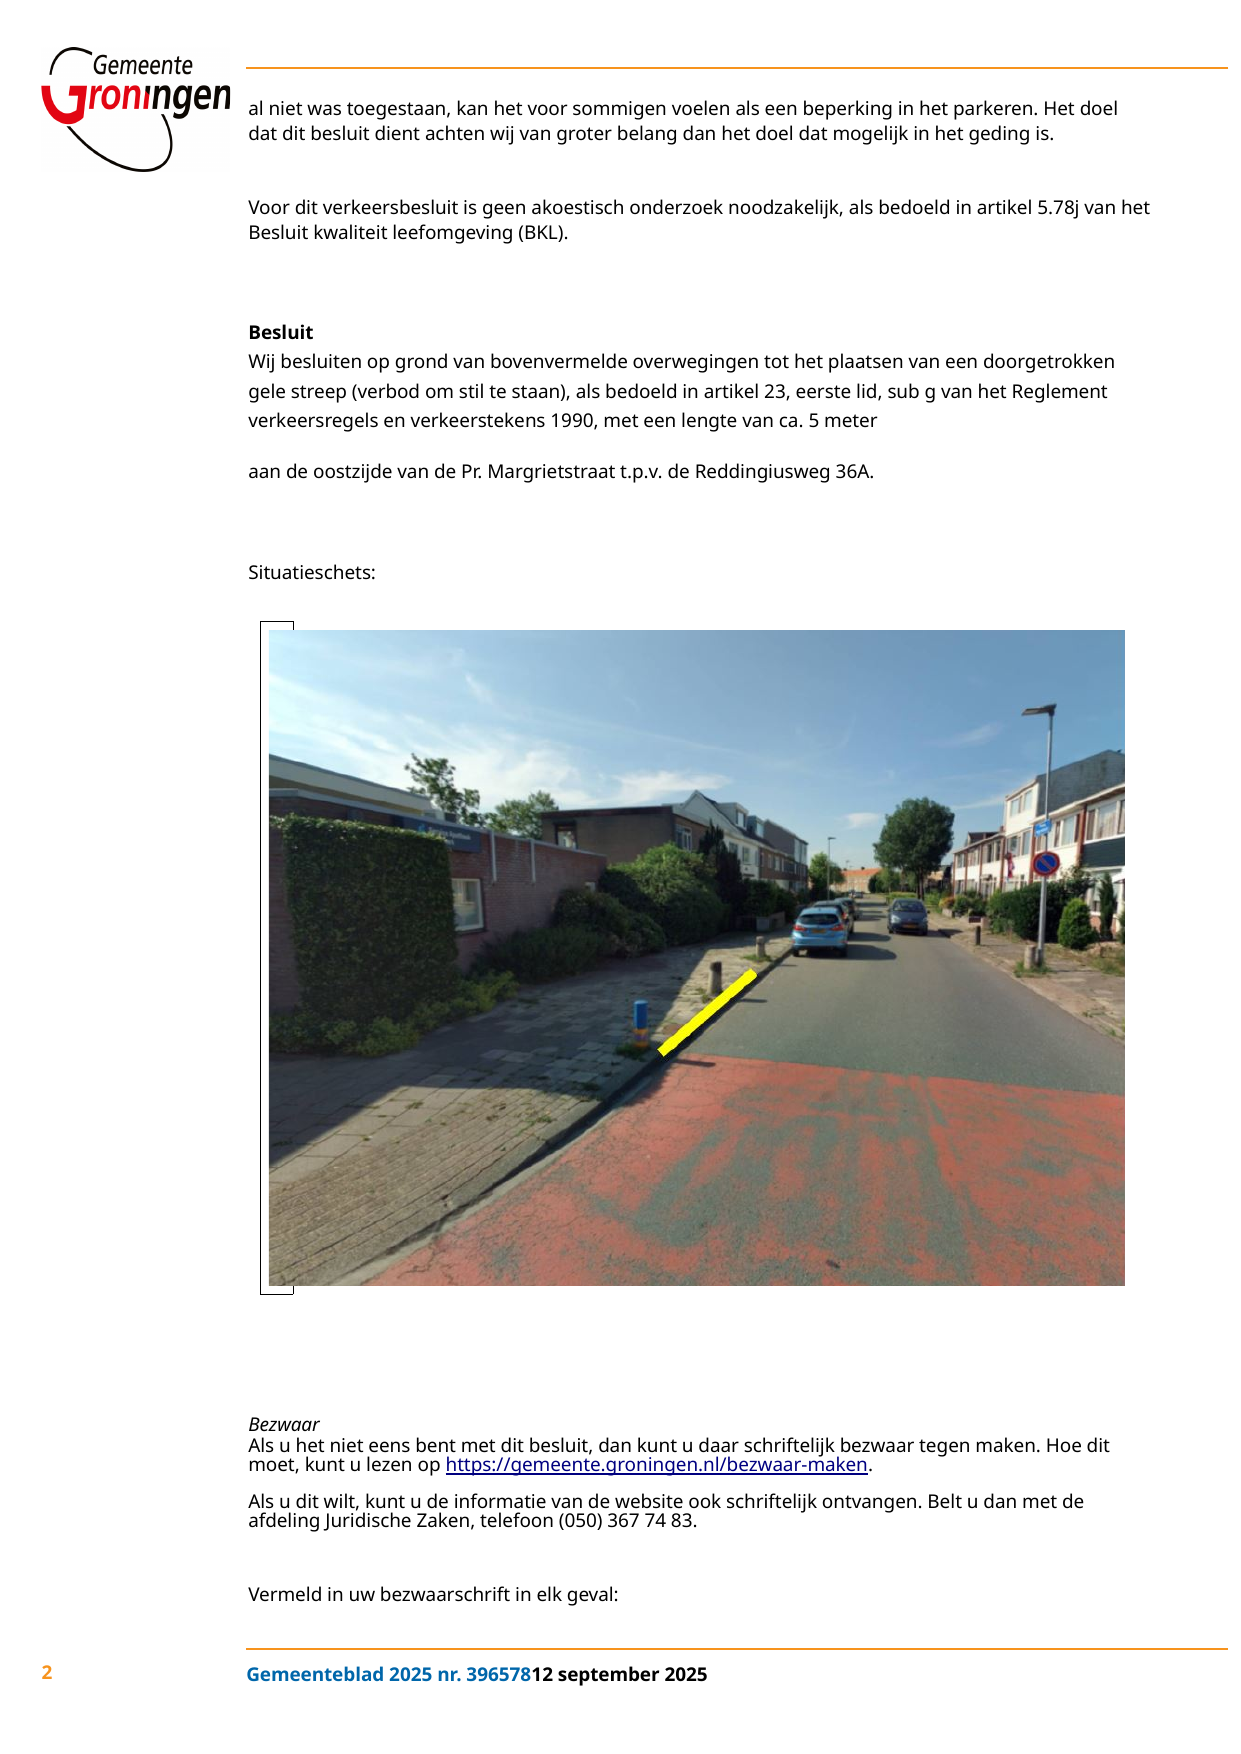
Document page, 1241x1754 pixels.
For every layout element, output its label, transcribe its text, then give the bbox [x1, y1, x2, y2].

text Als u het niet eens bent met dit besluit, dan kunt u daar schriftelijk bezwaar tegen maken. Hoe dit moet, kunt u lezen op https://gemeente.groningen.nl/bezwaar-maken. [248, 1437, 1152, 1476]
text Situatieschets: [248, 559, 1152, 585]
text Bezwaar [248, 1411, 1152, 1437]
text aan de oostzijde van de Pr. Margrietstraat t.p.v. de Reddingiusweg 36A. [248, 458, 1152, 484]
text Besluit [248, 319, 1152, 345]
picture [268, 630, 1125, 1286]
text Voor dit verkeersbesluit is geen akoestisch onderzoek noodzakelijk, als bedoeld in artikel 5.78j van het Besluit kwaliteit leefomgeving (BKL). [248, 194, 1152, 245]
text al niet was toegestaan, kan het voor sommigen voelen als een beperking in het parkeren. Het doel dat dit besluit dient achten wij van groter belang dan het doel dat mogelijk in het geding is. [248, 95, 1152, 146]
text Vermeld in uw bezwaarschrift in elk geval: [248, 1586, 1152, 1606]
text Als u dit wilt, kunt u de informatie van de website ook schriftelijk ontvangen. Belt u dan met de afdeling Juridische Zaken, telefoon (050) 367 74 83. [248, 1493, 1152, 1532]
picture [41, 47, 231, 172]
text Wij besluiten op grond van bovenvermelde overwegingen tot het plaatsen van een doorgetrokken gele streep (verbod om stil te staan), als bedoeld in artikel 23, eerste lid, sub g van het Reglement verkeersregels en verkeerstekens 1990, met een lengte van ca. 5 meter [248, 348, 1152, 433]
